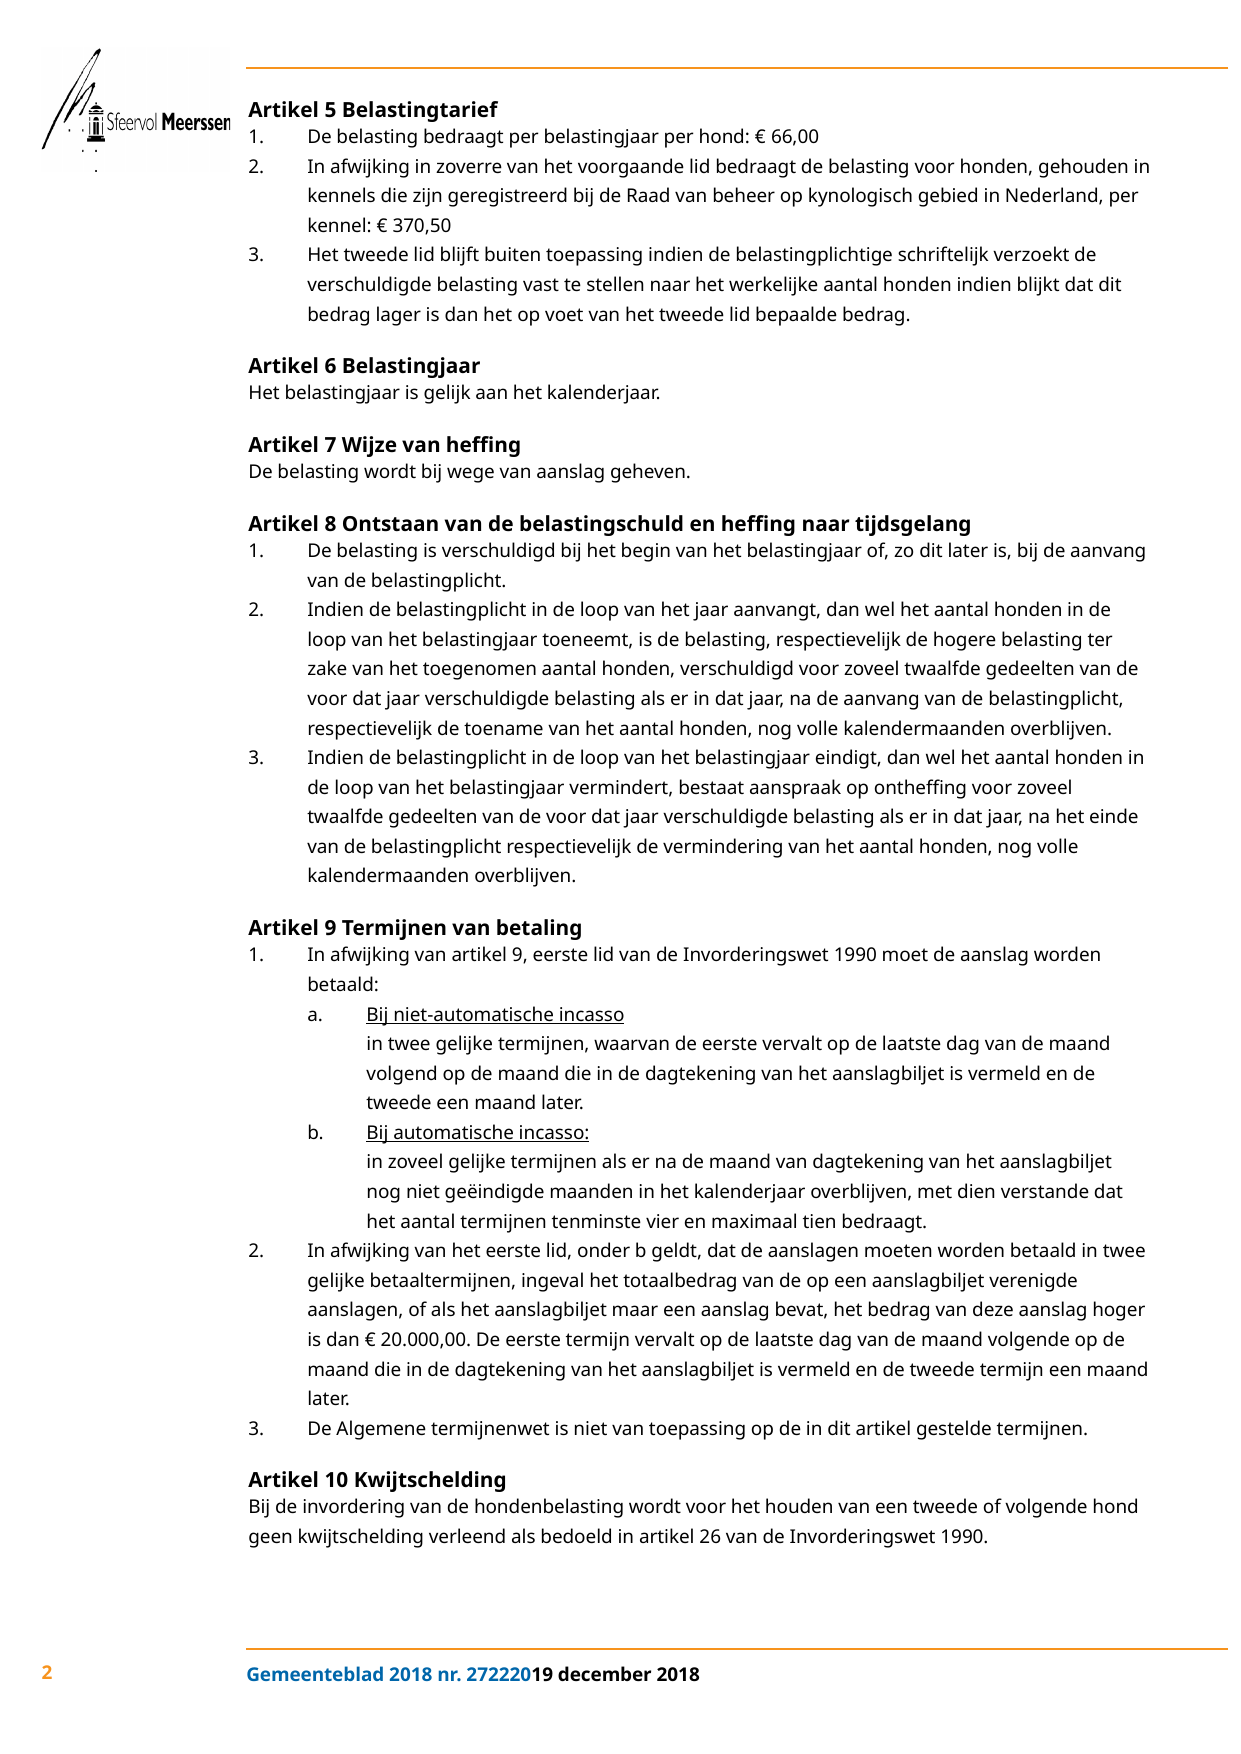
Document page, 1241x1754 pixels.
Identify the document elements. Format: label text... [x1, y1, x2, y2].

list Bij niet-automatische incasso [307, 1001, 1152, 1026]
text Artikel 9 Termijnen van betaling [248, 913, 1152, 942]
text Bij de invordering van de hondenbelasting wordt voor het houden van een tweede of volgende hond geen kwijtschelding verleend als bedoeld in artikel 26 van de Invorderingswet 1990. [248, 1494, 1152, 1549]
list in twee gelijke termijnen, waarvan de eerste vervalt op de laatste dag van de maand volgend op de maand die in de dagtekening van het aanslagbiljet is vermeld en de tweede een maand later. [307, 1030, 1152, 1115]
list In afwijking van artikel 9, eerste lid van de Invorderingswet 1990 moet de aanslag worden betaald: [248, 942, 1152, 997]
list Indien de belastingplicht in de loop van het jaar aanvangt, dan wel het aantal honden in de loop van het belastingjaar toeneemt, is de belasting, respectievelijk de hogere belasting ter zake van het toegenomen aantal honden, verschuldigd voor zoveel twaalfde gedeelten van de voor dat jaar verschuldigde belasting als er in dat jaar, na de aanvang van de belastingplicht, respectievelijk de toename van het aantal honden, nog volle kalendermaanden overblijven. [248, 596, 1152, 741]
text Artikel 5 Belastingtarief [248, 95, 1152, 123]
list Indien de belastingplicht in de loop van het belastingjaar eindigt, dan wel het aantal honden in de loop van het belastingjaar vermindert, bestaat aanspraak op ontheffing voor zoveel twaalfde gedeelten van de voor dat jaar verschuldigde belasting als er in dat jaar, na het einde van de belastingplicht respectievelijk de vermindering van het aantal honden, nog volle kalendermaanden overblijven. [248, 744, 1152, 888]
picture [41, 47, 231, 172]
list De Algemene termijnenwet is niet van toepassing op de in dit artikel gestelde termijnen. [248, 1415, 1152, 1441]
list De belasting is verschuldigd bij het begin van het belastingjaar of, zo dit later is, bij de aanvang van de belastingplicht. [248, 537, 1152, 593]
text Artikel 6 Belastingjaar [248, 351, 1152, 379]
list In afwijking in zoverre van het voorgaande lid bedraagt de belasting voor honden, gehouden in kennels die zijn geregistreerd bij de Raad van beheer op kynologisch gebied in Nederland, per kennel: € 370,50 [248, 153, 1152, 238]
list In afwijking van het eerste lid, onder b geldt, dat de aanslagen moeten worden betaald in twee gelijke betaaltermijnen, ingeval het totaalbedrag van de op een aanslagbiljet verenigde aanslagen, of als het aanslagbiljet maar een aanslag bevat, het bedrag van deze aanslag hoger is dan € 20.000,00. De eerste termijn vervalt op de laatste dag van de maand volgende op de maand die in de dagtekening van het aanslagbiljet is vermeld en de tweede termijn een maand later. [248, 1237, 1152, 1411]
text Artikel 10 Kwijtschelding [248, 1465, 1152, 1494]
list in zoveel gelijke termijnen als er na de maand van dagtekening van het aanslagbiljet nog niet geëindigde maanden in het kalenderjaar overblijven, met dien verstande dat het aantal termijnen tenminste vier en maximaal tien bedraagt. [307, 1149, 1152, 1233]
list Bij automatische incasso: [307, 1119, 1152, 1145]
text Artikel 7 Wijze van heffing [248, 430, 1152, 458]
list Het tweede lid blijft buiten toepassing indien de belastingplichtige schriftelijk verzoekt de verschuldigde belasting vast te stellen naar het werkelijke aantal honden indien blijkt dat dit bedrag lager is dan het op voet van het tweede lid bepaalde bedrag. [248, 242, 1152, 326]
list De belasting bedraagt per belastingjaar per hond: € 66,00 [248, 123, 1152, 149]
text Het belastingjaar is gelijk aan het kalenderjaar. [248, 379, 1152, 405]
text Artikel 8 Ontstaan van de belastingschuld en heffing naar tijdsgelang [248, 509, 1152, 537]
text De belasting wordt bij wege van aanslag geheven. [248, 458, 1152, 484]
